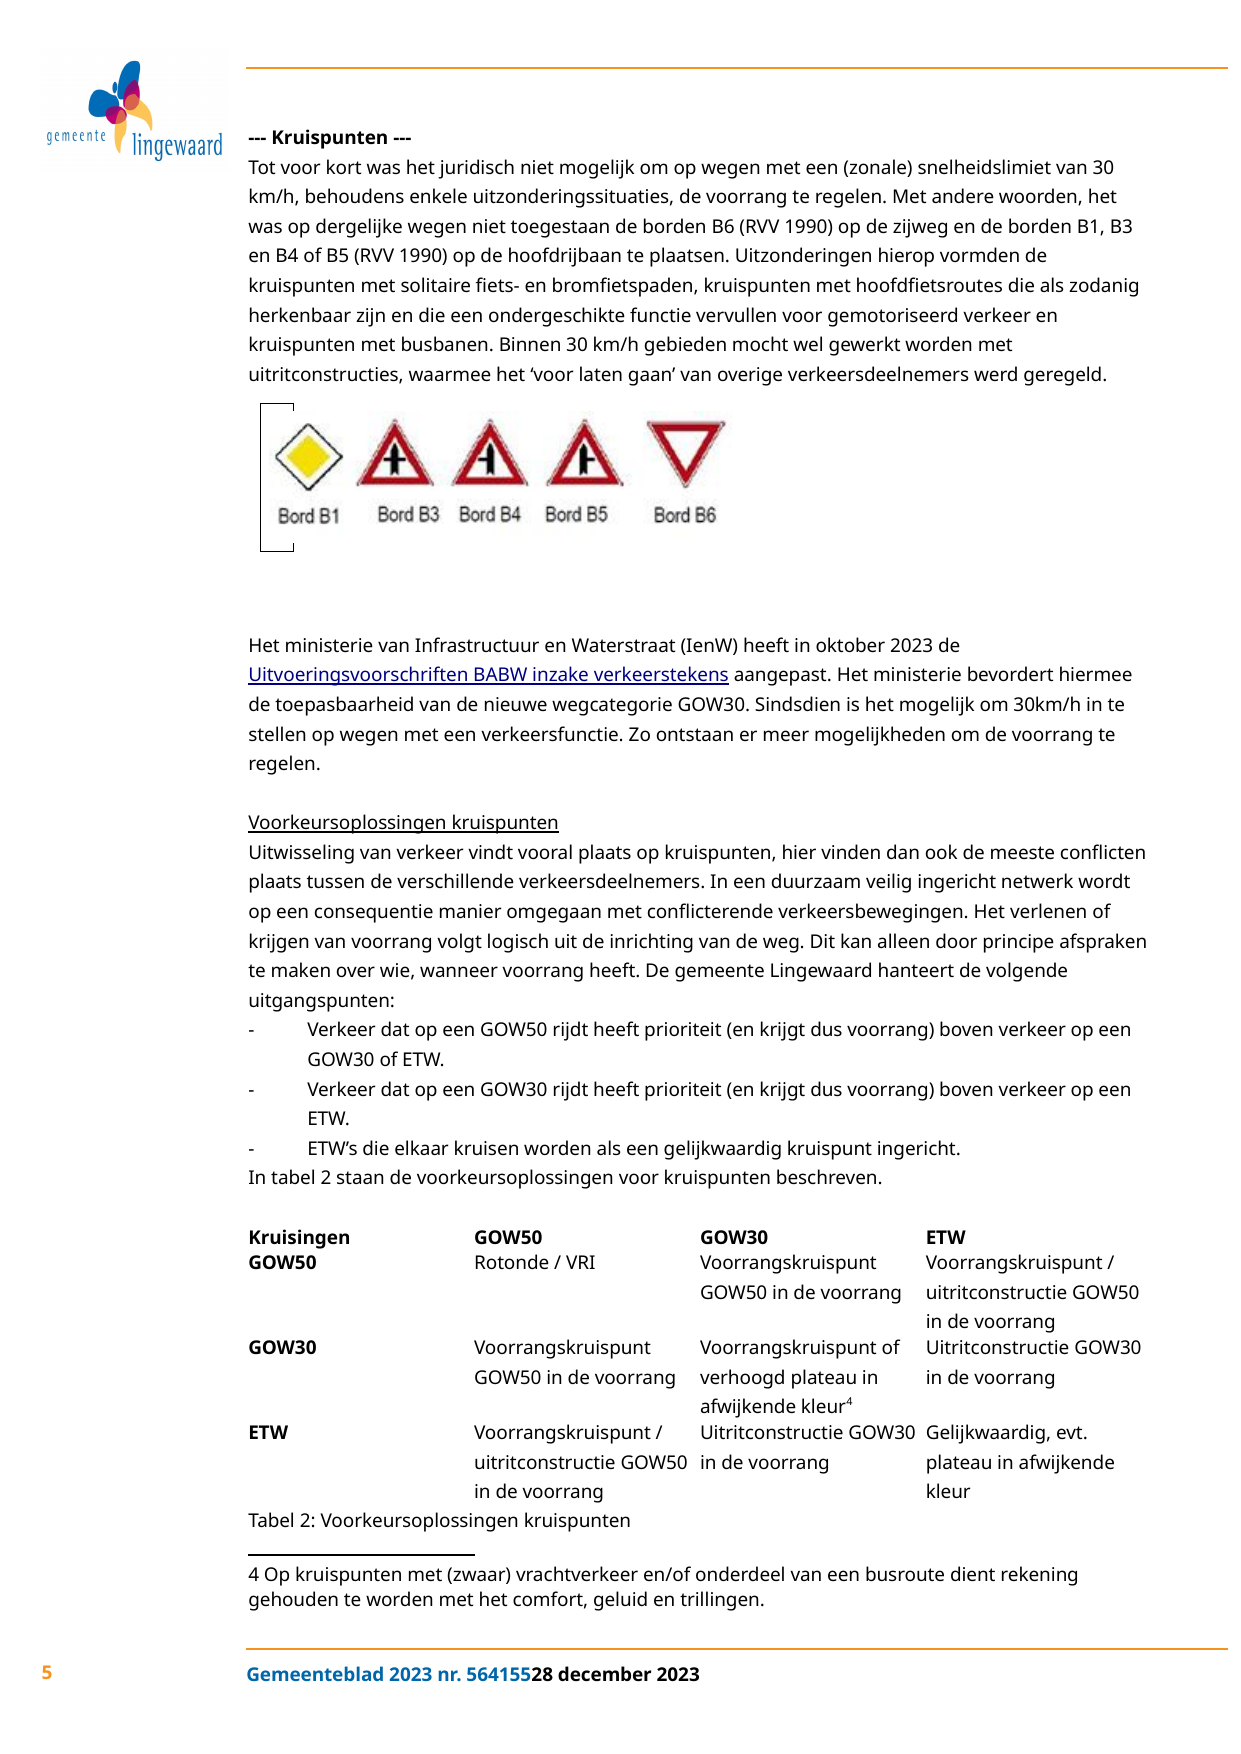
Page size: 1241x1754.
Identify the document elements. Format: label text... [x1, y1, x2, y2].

list Verkeer dat op een GOW30 rijdt heeft prioriteit (en krijgt dus voorrang) boven verkeer op een ETW. [248, 1076, 1152, 1131]
table_header ETW [926, 1224, 1152, 1249]
text Tabel 2: Voorkeursoplossingen kruispunten [248, 1507, 1152, 1533]
table_cell Rotonde / VRI [474, 1250, 700, 1334]
table_cell Uitritconstructie GOW30 in de voorrang [700, 1419, 926, 1504]
text Het ministerie van Infrastructuur en Waterstraat (IenW) heeft in oktober 2023 de Uitvoeringsvoorschriften BABW inzake verkeerstekens aangepast. Het ministerie bevordert hiermee de toepasbaarheid van de nieuwe wegcategorie GOW30. Sindsdien is het mogelijk om 30km/h in te stellen op wegen met een verkeersfunctie. Zo ontstaan er meer mogelijkheden om de voorrang te regelen. [248, 632, 1152, 776]
picture [268, 411, 735, 543]
list ETW’s die elkaar kruisen worden als een gelijkwaardig kruispunt ingericht. [248, 1135, 1152, 1161]
table_cell Voorrangskruispunt / uitritconstructie GOW50 in de voorrang [926, 1250, 1152, 1334]
table_cell GOW50 [248, 1250, 474, 1334]
table_cell Voorrangskruispunt GOW50 in de voorrang [700, 1250, 926, 1334]
table_header GOW50 [474, 1224, 700, 1249]
table_header Kruisingen [248, 1224, 474, 1249]
table_cell ETW [248, 1419, 474, 1504]
text --- Kruispunten --- [248, 124, 1152, 150]
picture [41, 47, 231, 172]
table_header GOW30 [700, 1224, 926, 1249]
table_cell Gelijkwaardig, evt. plateau in afwijkende kleur [926, 1419, 1152, 1504]
text Voorkeursoplossingen kruispunten [248, 809, 1152, 835]
table_cell GOW30 [248, 1335, 474, 1419]
list Verkeer dat op een GOW50 rijdt heeft prioriteit (en krijgt dus voorrang) boven verkeer op een GOW30 of ETW. [248, 1017, 1152, 1072]
table_cell Uitritconstructie GOW30 in de voorrang [926, 1335, 1152, 1419]
text Uitwisseling van verkeer vindt vooral plaats op kruispunten, hier vinden dan ook de meeste conflicten plaats tussen de verschillende verkeersdeelnemers. In een duurzaam veilig ingericht netwerk wordt op een consequentie manier omgegaan met conflicterende verkeersbewegingen. Het verlenen of krijgen van voorrang volgt logisch uit de inrichting van de weg. Dit kan alleen door principe afspraken te maken over wie, wanneer voorrang heeft. De gemeente Lingewaard hanteert de volgende uitgangspunten: [248, 839, 1152, 1013]
table_cell Voorrangskruispunt GOW50 in de voorrang [474, 1335, 700, 1419]
table_cell Voorrangskruispunt of verhoogd plateau in afwijkende kleur [700, 1335, 926, 1419]
table_cell Voorrangskruispunt / uitritconstructie GOW50 in de voorrang [474, 1419, 700, 1504]
text Tot voor kort was het juridisch niet mogelijk om op wegen met een (zonale) snelheidslimiet van 30 km/h, behoudens enkele uitzonderingssituaties, de voorrang te regelen. Met andere woorden, het was op dergelijke wegen niet toegestaan de borden B6 (RVV 1990) op de zijweg en de borden B1, B3 en B4 of B5 (RVV 1990) op de hoofdrijbaan te plaatsen. Uitzonderingen hierop vormden de kruispunten met solitaire fiets- en bromfietspaden, kruispunten met hoofdfietsroutes die als zodanig herkenbaar zijn en die een ondergeschikte functie vervullen voor gemotoriseerd verkeer en kruispunten met busbanen. Binnen 30 km/h gebieden mocht wel gewerkt worden met uitritconstructies, waarmee het ‘voor laten gaan’ van overige verkeersdeelnemers werd geregeld. [248, 154, 1152, 387]
text In tabel 2 staan de voorkeursoplossingen voor kruispunten beschreven. [248, 1164, 1152, 1190]
